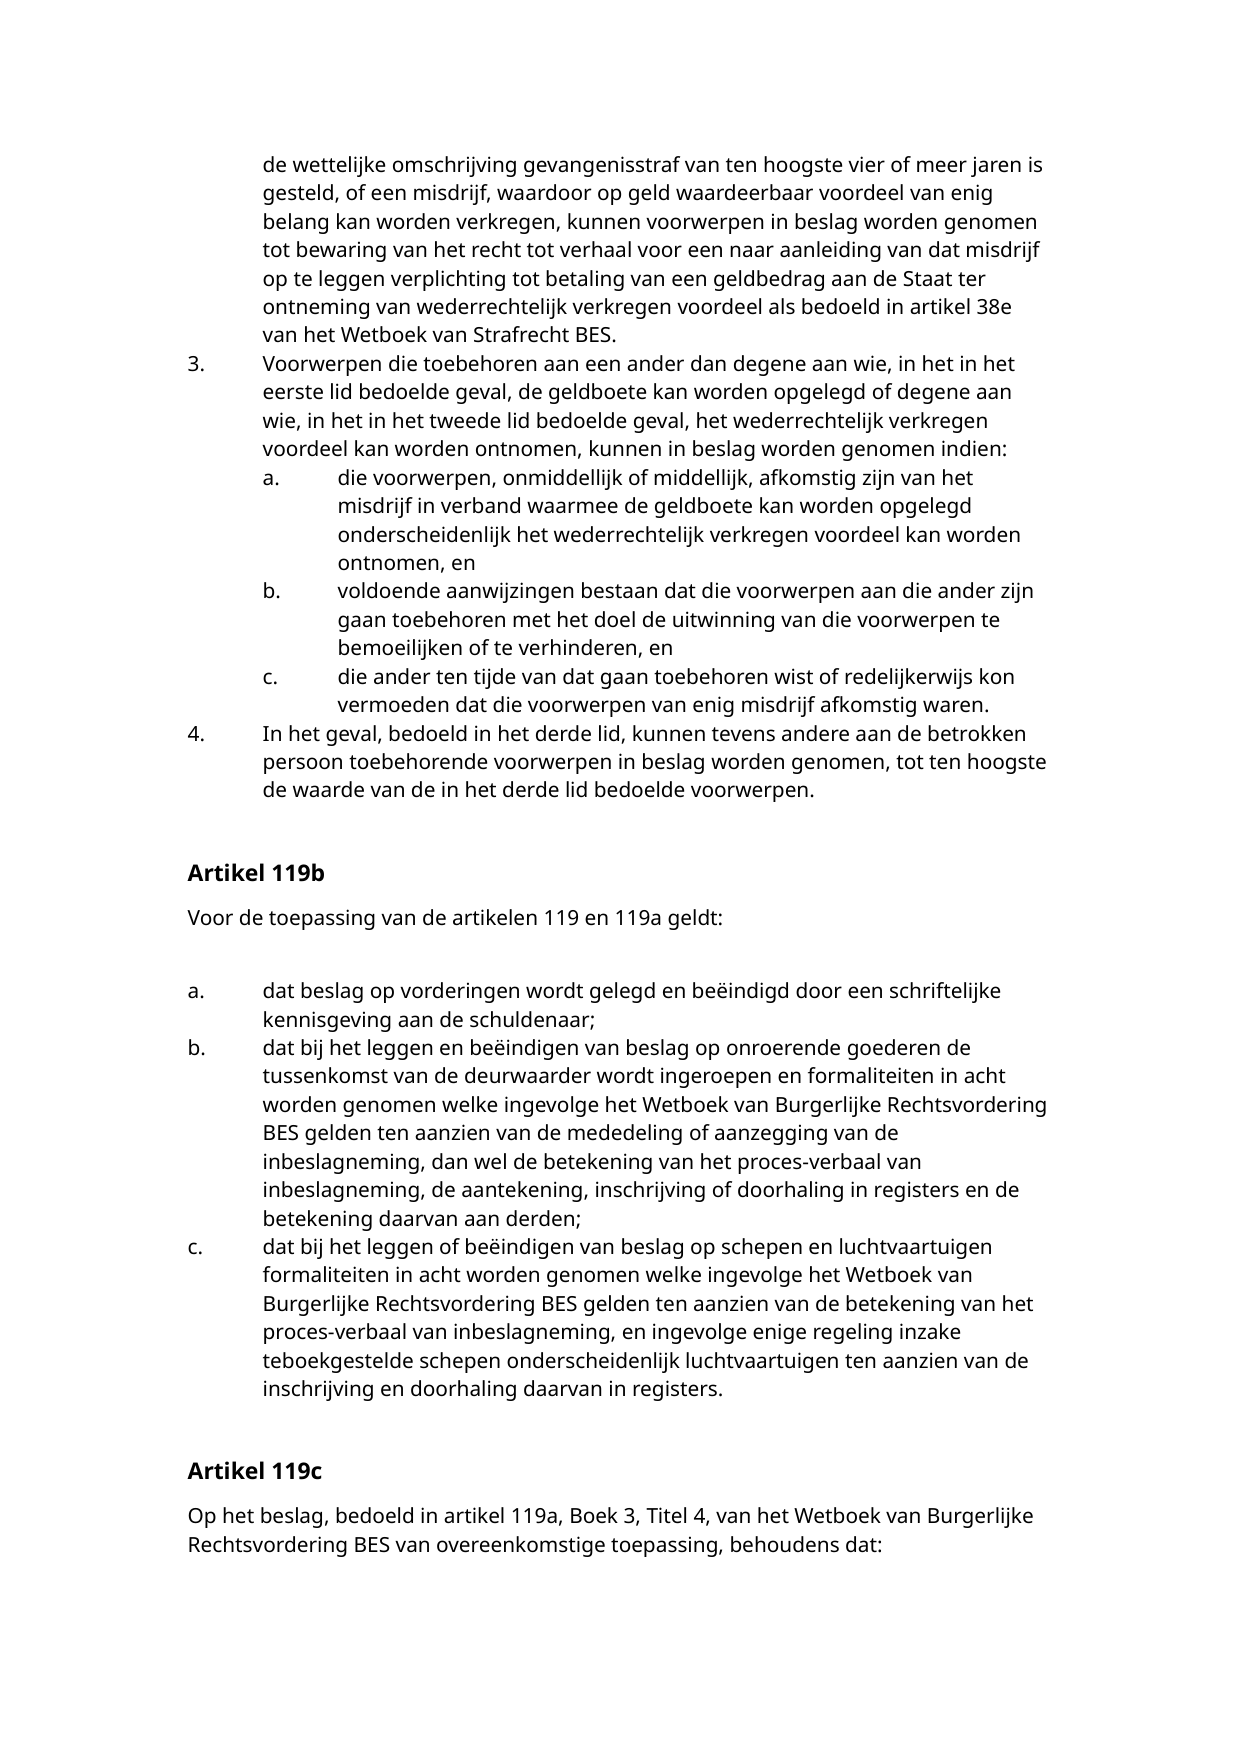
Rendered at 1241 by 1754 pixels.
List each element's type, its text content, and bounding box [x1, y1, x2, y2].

list Voorwerpen die toebehoren aan een ander dan degene aan wie, in het in het eerste lid bedoelde geval, de geldboete kan worden opgelegd of degene aan wie, in het in het tweede lid bedoelde geval, het wederrechtelijk verkregen voordeel kan worden ontnomen, kunnen in beslag worden genomen indien: [187, 349, 1053, 463]
list die voorwerpen, onmiddellijk of middellijk, afkomstig zijn van het misdrijf in verband waarmee de geldboete kan worden opgelegd onderscheidenlijk het wederrechtelijk verkregen voordeel kan worden ontnomen, en [262, 463, 1053, 577]
list dat bij het leggen of beëindigen van beslag op schepen en luchtvaartuigen formaliteiten in acht worden genomen welke ingevolge het Wetboek van Burgerlijke Rechtsvordering BES gelden ten aanzien van de betekening van het proces-verbaal van inbeslagneming, en ingevolge enige regeling inzake teboekgestelde schepen onderscheidenlijk luchtvaartuigen ten aanzien van de inschrijving en doorhaling daarvan in registers. [187, 1232, 1053, 1403]
text Voor de toepassing van de artikelen 119 en 119a geldt: [187, 903, 1053, 931]
list In het geval, bedoeld in het derde lid, kunnen tevens andere aan de betrokken persoon toebehorende voorwerpen in beslag worden genomen, tot ten hoogste de waarde van de in het derde lid bedoelde voorwerpen. [187, 719, 1053, 804]
list die ander ten tijde van dat gaan toebehoren wist of redelijkerwijs kon vermoeden dat die voorwerpen van enig misdrijf afkomstig waren. [262, 662, 1053, 719]
list de wettelijke omschrijving gevangenisstraf van ten hoogste vier of meer jaren is gesteld, of een misdrijf, waardoor op geld waardeerbaar voordeel van enig belang kan worden verkregen, kunnen voorwerpen in beslag worden genomen tot bewaring van het recht tot verhaal voor een naar aanleiding van dat misdrijf op te leggen verplichting tot betaling van een geldbedrag aan de Staat ter ontneming van wederrechtelijk verkregen voordeel als bedoeld in artikel 38e van het Wetboek van Strafrecht BES. [187, 150, 1053, 349]
list voldoende aanwijzingen bestaan dat die voorwerpen aan die ander zijn gaan toebehoren met het doel de uitwinning van die voorwerpen te bemoeilijken of te verhinderen, en [262, 577, 1053, 662]
list dat beslag op vorderingen wordt gelegd en beëindigd door een schriftelijke kennisgeving aan de schuldenaar; [187, 976, 1053, 1033]
subtitle Artikel 119b [187, 857, 1053, 888]
text Op het beslag, bedoeld in artikel 119a, Boek 3, Titel 4, van het Wetboek van Burgerlijke Rechtsvordering BES van overeenkomstige toepassing, behoudens dat: [187, 1502, 1053, 1558]
list dat bij het leggen en beëindigen van beslag op onroerende goederen de tussenkomst van de deurwaarder wordt ingeroepen en formaliteiten in acht worden genomen welke ingevolge het Wetboek van Burgerlijke Rechtsvordering BES gelden ten aanzien van de mededeling of aanzegging van de inbeslagneming, dan wel de betekening van het proces-verbaal van inbeslagneming, de aantekening, inschrijving of doorhaling in registers en de betekening daarvan aan derden; [187, 1033, 1053, 1232]
subtitle Artikel 119c [187, 1455, 1053, 1487]
